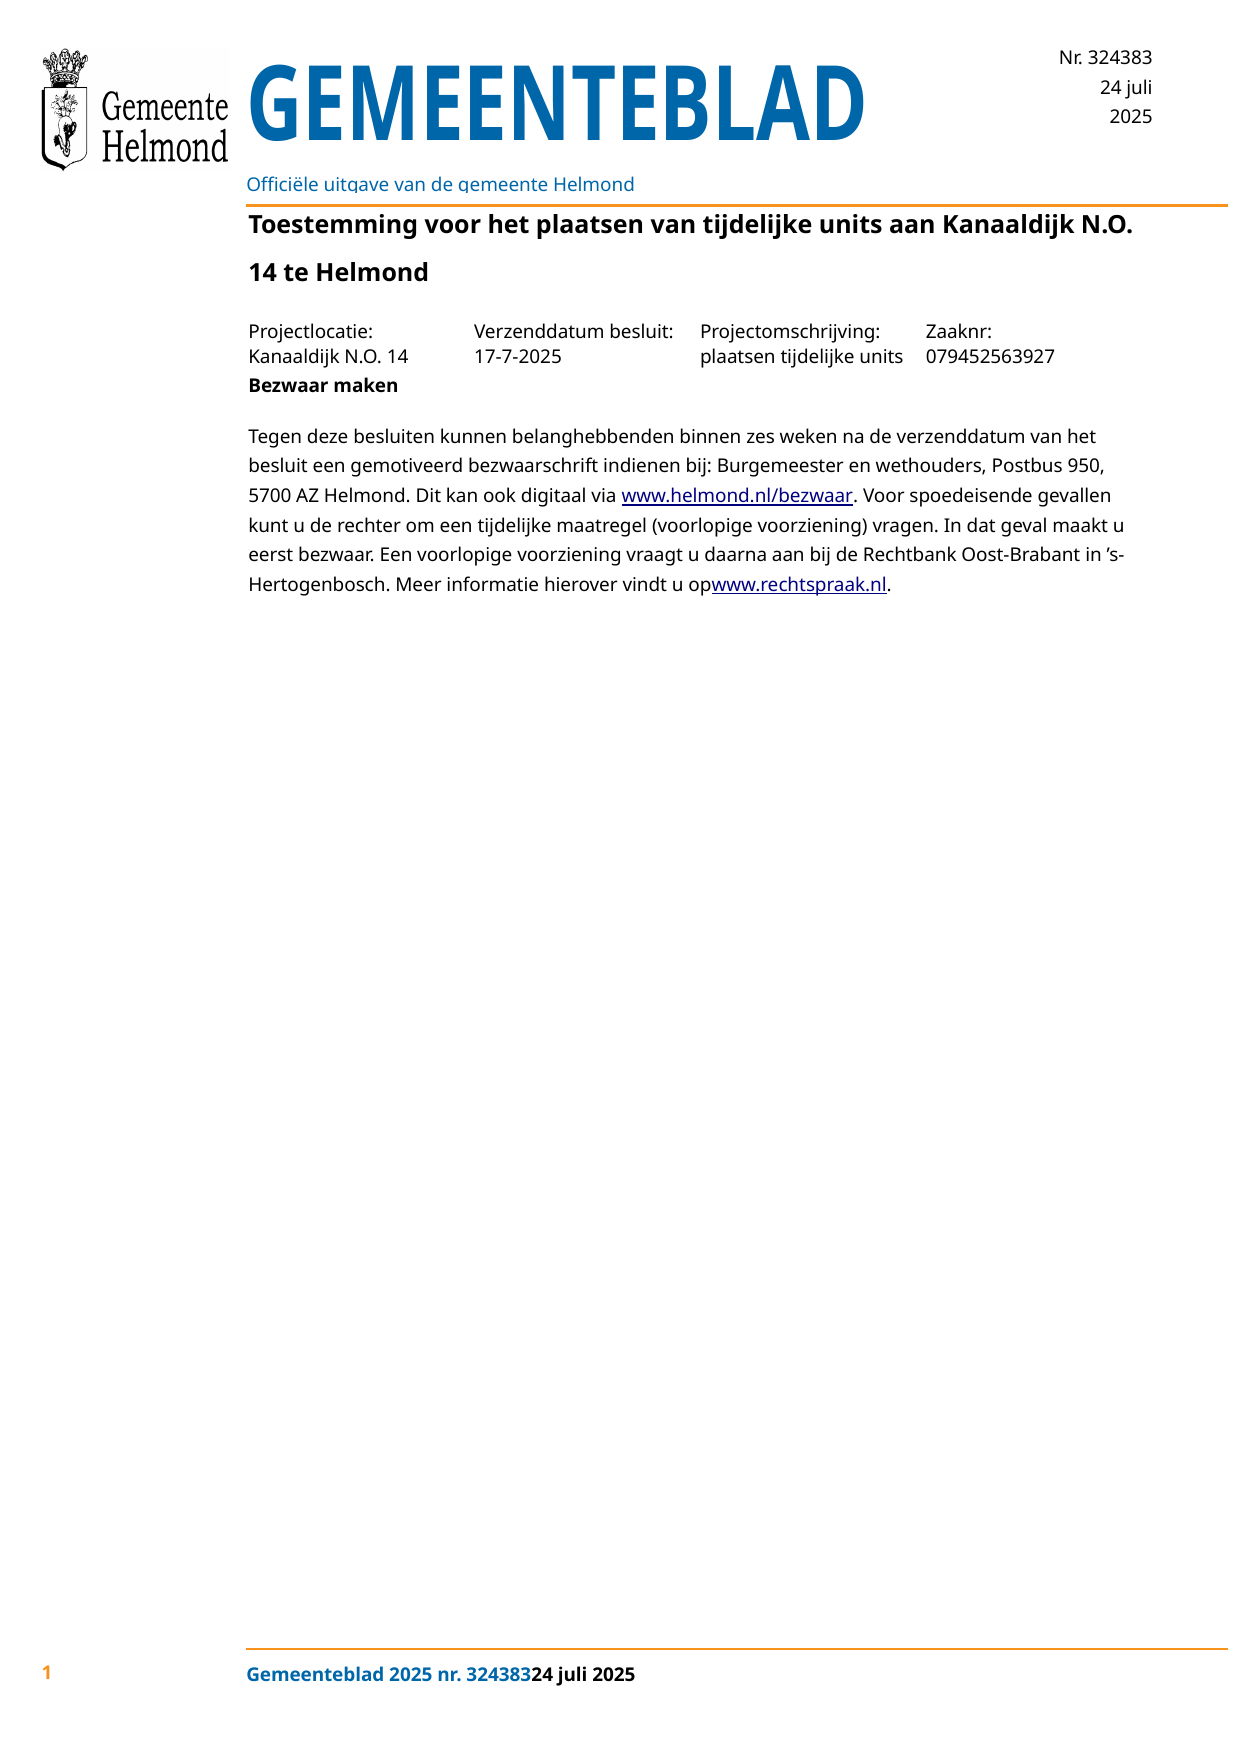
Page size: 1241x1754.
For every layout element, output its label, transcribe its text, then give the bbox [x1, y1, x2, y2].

picture [41, 47, 231, 172]
table_header Verzenddatum besluit: [474, 318, 700, 344]
table_header Projectomschrijving: [700, 318, 926, 344]
table_cell 079452563927 [926, 344, 1152, 369]
table_header Projectlocatie: [248, 318, 474, 344]
text Tegen deze besluiten kunnen belanghebbenden binnen zes weken na de verzenddatum van het besluit een gemotiveerd bezwaarschrift indienen bij: Burgemeester en wethouders, Postbus 950, 5700 AZ Helmond. Dit kan ook digitaal via www.helmond.nl/bezwaar. Voor spoedeisende gevallen kunt u de rechter om een tijdelijke maatregel (voorlopige voorziening) vragen. In dat geval maakt u eerst bezwaar. Een voorlopige voorziening vraagt u daarna aan bij de Rechtbank Oost-Brabant in ’s-Hertogenbosch. Meer informatie hierover vindt u opwww.rechtspraak.nl. [248, 423, 1152, 597]
text Toestemming voor het plaatsen van tijdelijke units aan Kanaaldijk N.O. 14 te Helmond [248, 207, 1152, 288]
table_cell Kanaaldijk N.O. 14 [248, 344, 474, 369]
table_cell plaatsen tijdelijke units [700, 344, 926, 369]
table_cell 17-7-2025 [474, 344, 700, 369]
text Bezwaar maken [248, 373, 1152, 398]
table_header Zaaknr: [926, 318, 1152, 344]
